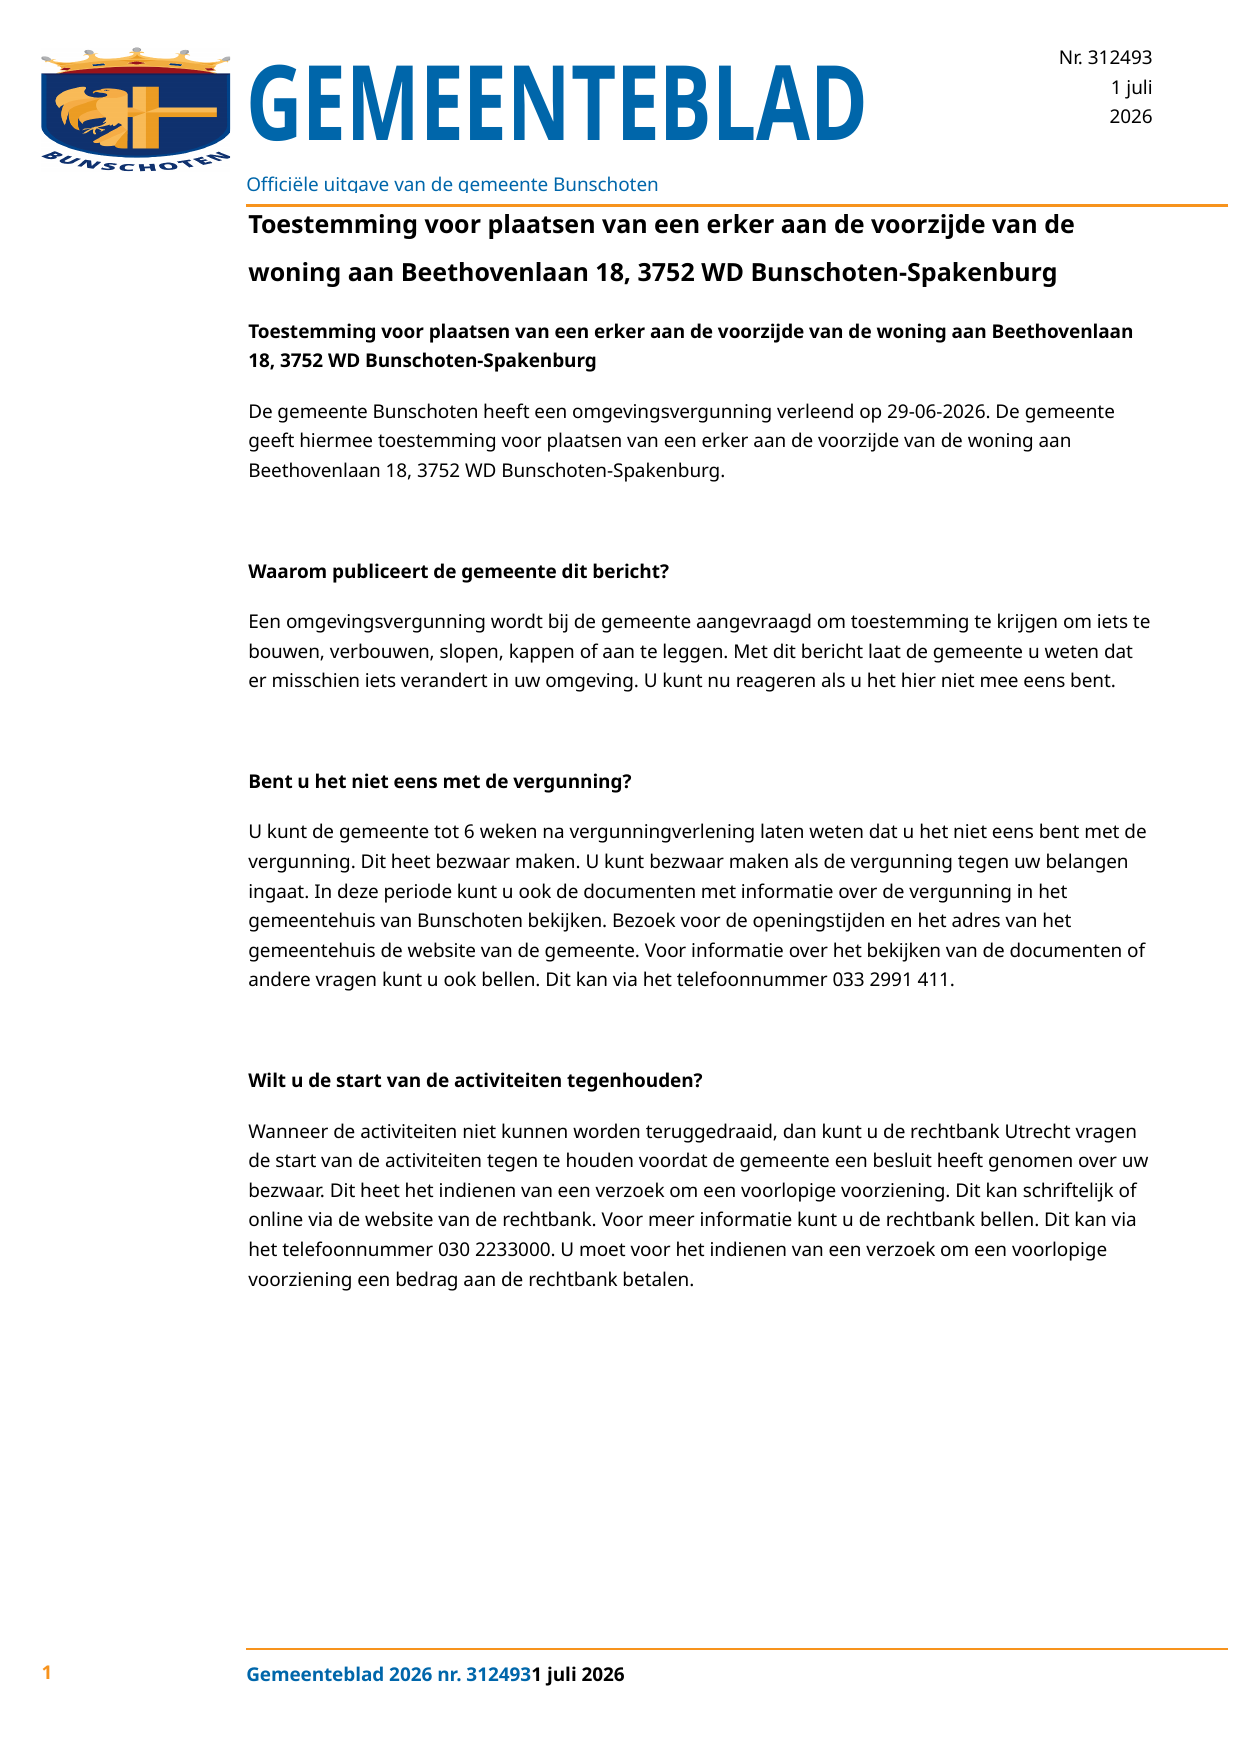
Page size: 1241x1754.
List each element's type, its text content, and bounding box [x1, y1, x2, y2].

text Waarom publiceert de gemeente dit bericht? [248, 558, 1152, 584]
text Een omgevingsvergunning wordt bij de gemeente aangevraagd om toestemming te krijgen om iets te bouwen, verbouwen, slopen, kappen of aan te leggen. Met dit bericht laat de gemeente u weten dat er misschien iets verandert in uw omgeving. U kunt nu reageren als u het hier niet mee eens bent. [248, 608, 1152, 693]
text De gemeente Bunschoten heeft een omgevingsvergunning verleend op 29-06-2026. De gemeente geeft hiermee toestemming voor plaatsen van een erker aan de voorzijde van de woning aan Beethovenlaan 18, 3752 WD Bunschoten-Spakenburg. [248, 398, 1152, 483]
picture [41, 47, 231, 172]
text U kunt de gemeente tot 6 weken na vergunningverlening laten weten dat u het niet eens bent met de vergunning. Dit heet bezwaar maken. U kunt bezwaar maken als de vergunning tegen uw belangen ingaat. In deze periode kunt u ook de documenten met informatie over de vergunning in het gemeentehuis van Bunschoten bekijken. Bezoek voor de openingstijden en het adres van het gemeentehuis de website van de gemeente. Voor informatie over het bekijken van de documenten of andere vragen kunt u ook bellen. Dit kan via het telefoonnummer 033 2991 411. [248, 819, 1152, 992]
text Wanneer de activiteiten niet kunnen worden teruggedraaid, dan kunt u de rechtbank Utrecht vragen de start van de activiteiten tegen te houden voordat de gemeente een besluit heeft genomen over uw bezwaar. Dit heet het indienen van een verzoek om een voorlopige voorziening. Dit kan schriftelijk of online via de website van de rechtbank. Voor meer informatie kunt u de rechtbank bellen. Dit kan via het telefoonnummer 030 2233000. U moet voor het indienen van een verzoek om een voorlopige voorziening een bedrag aan de rechtbank betalen. [248, 1118, 1152, 1292]
text Wilt u de start van de activiteiten tegenhouden? [248, 1067, 1152, 1093]
text Bent u het niet eens met de vergunning? [248, 768, 1152, 794]
text Toestemming voor plaatsen van een erker aan de voorzijde van de woning aan Beethovenlaan 18, 3752 WD Bunschoten-Spakenburg [248, 207, 1152, 288]
text Toestemming voor plaatsen van een erker aan de voorzijde van de woning aan Beethovenlaan 18, 3752 WD Bunschoten-Spakenburg [248, 318, 1152, 373]
